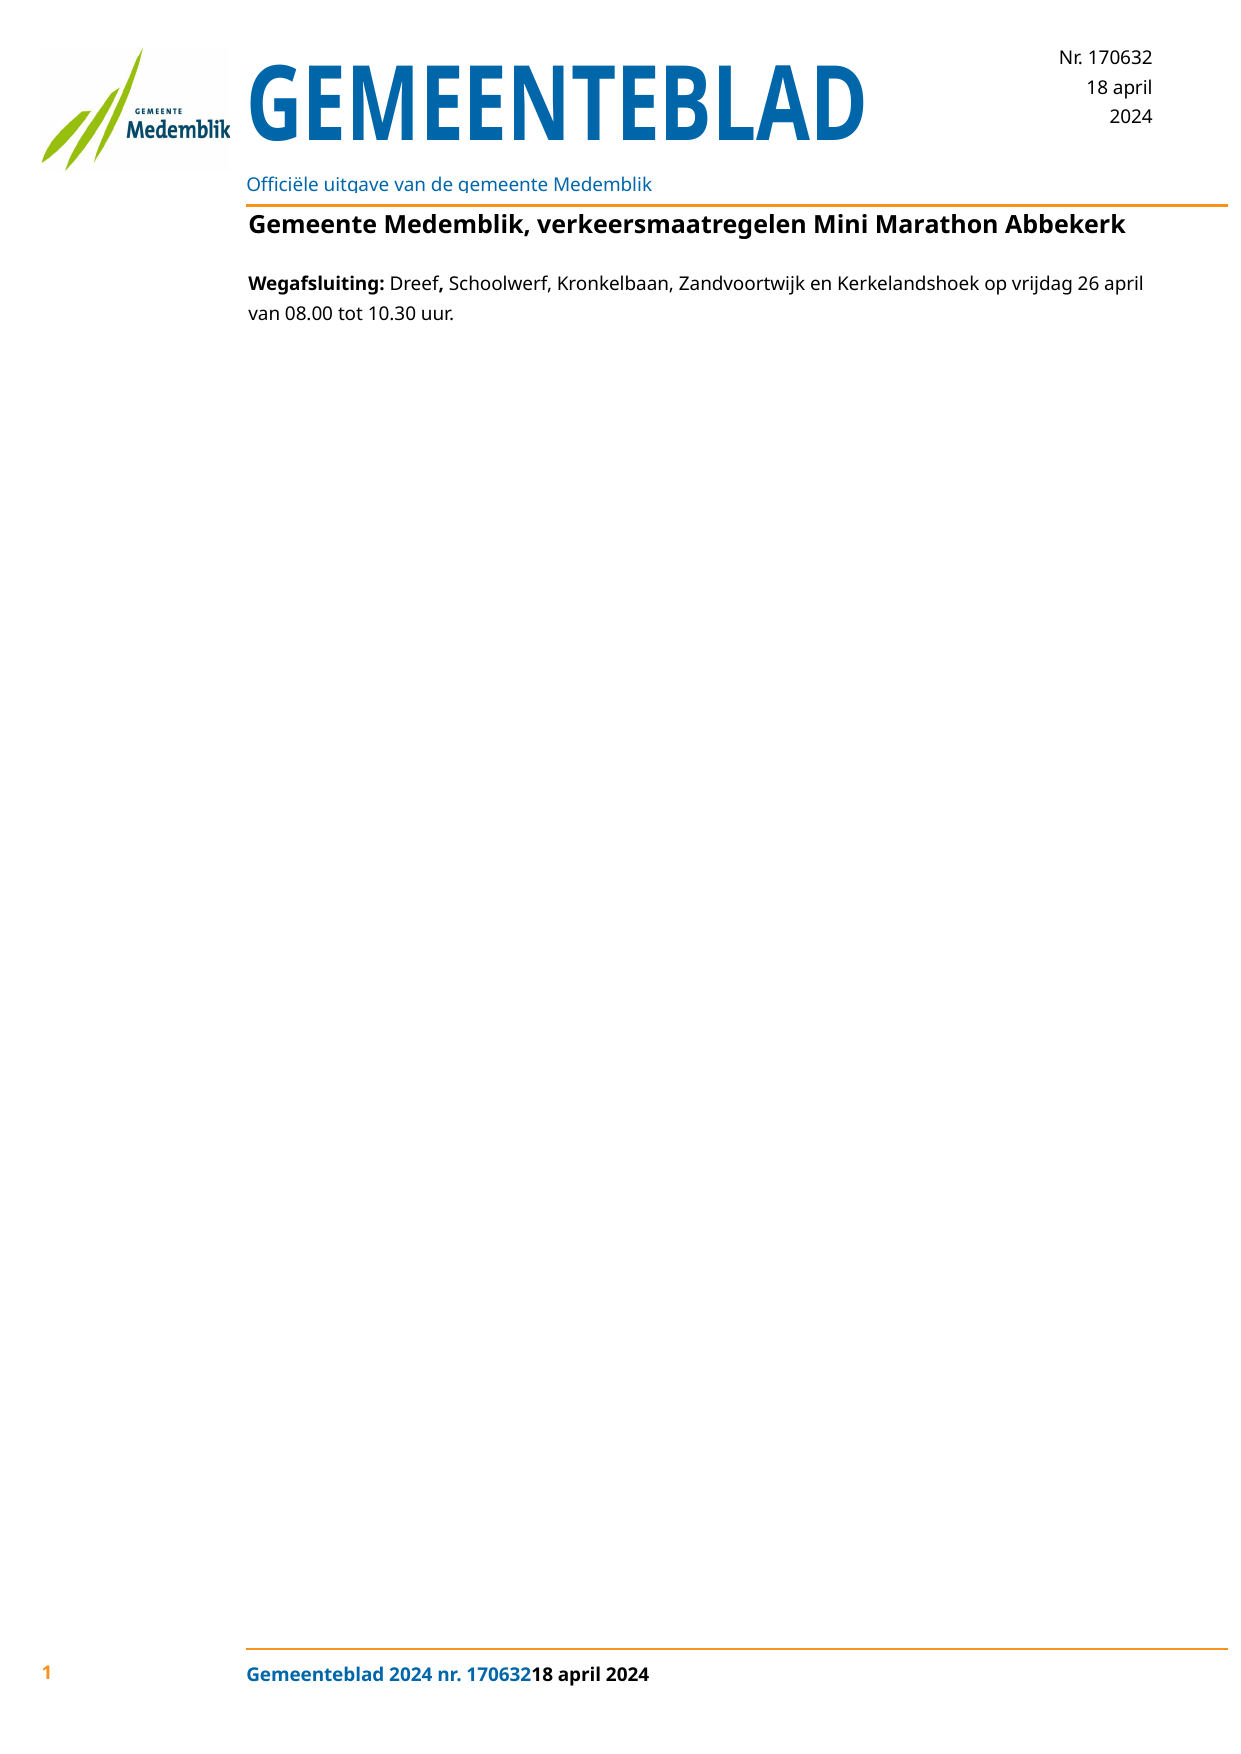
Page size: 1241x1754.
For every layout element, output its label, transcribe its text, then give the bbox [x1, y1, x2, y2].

picture [41, 47, 231, 172]
text Wegafsluiting: Dreef, Schoolwerf, Kronkelbaan, Zandvoortwijk en Kerkelandshoek op vrijdag 26 april van 08.00 tot 10.30 uur. [248, 270, 1152, 326]
text Gemeente Medemblik, verkeersmaatregelen Mini Marathon Abbekerk [248, 207, 1152, 241]
